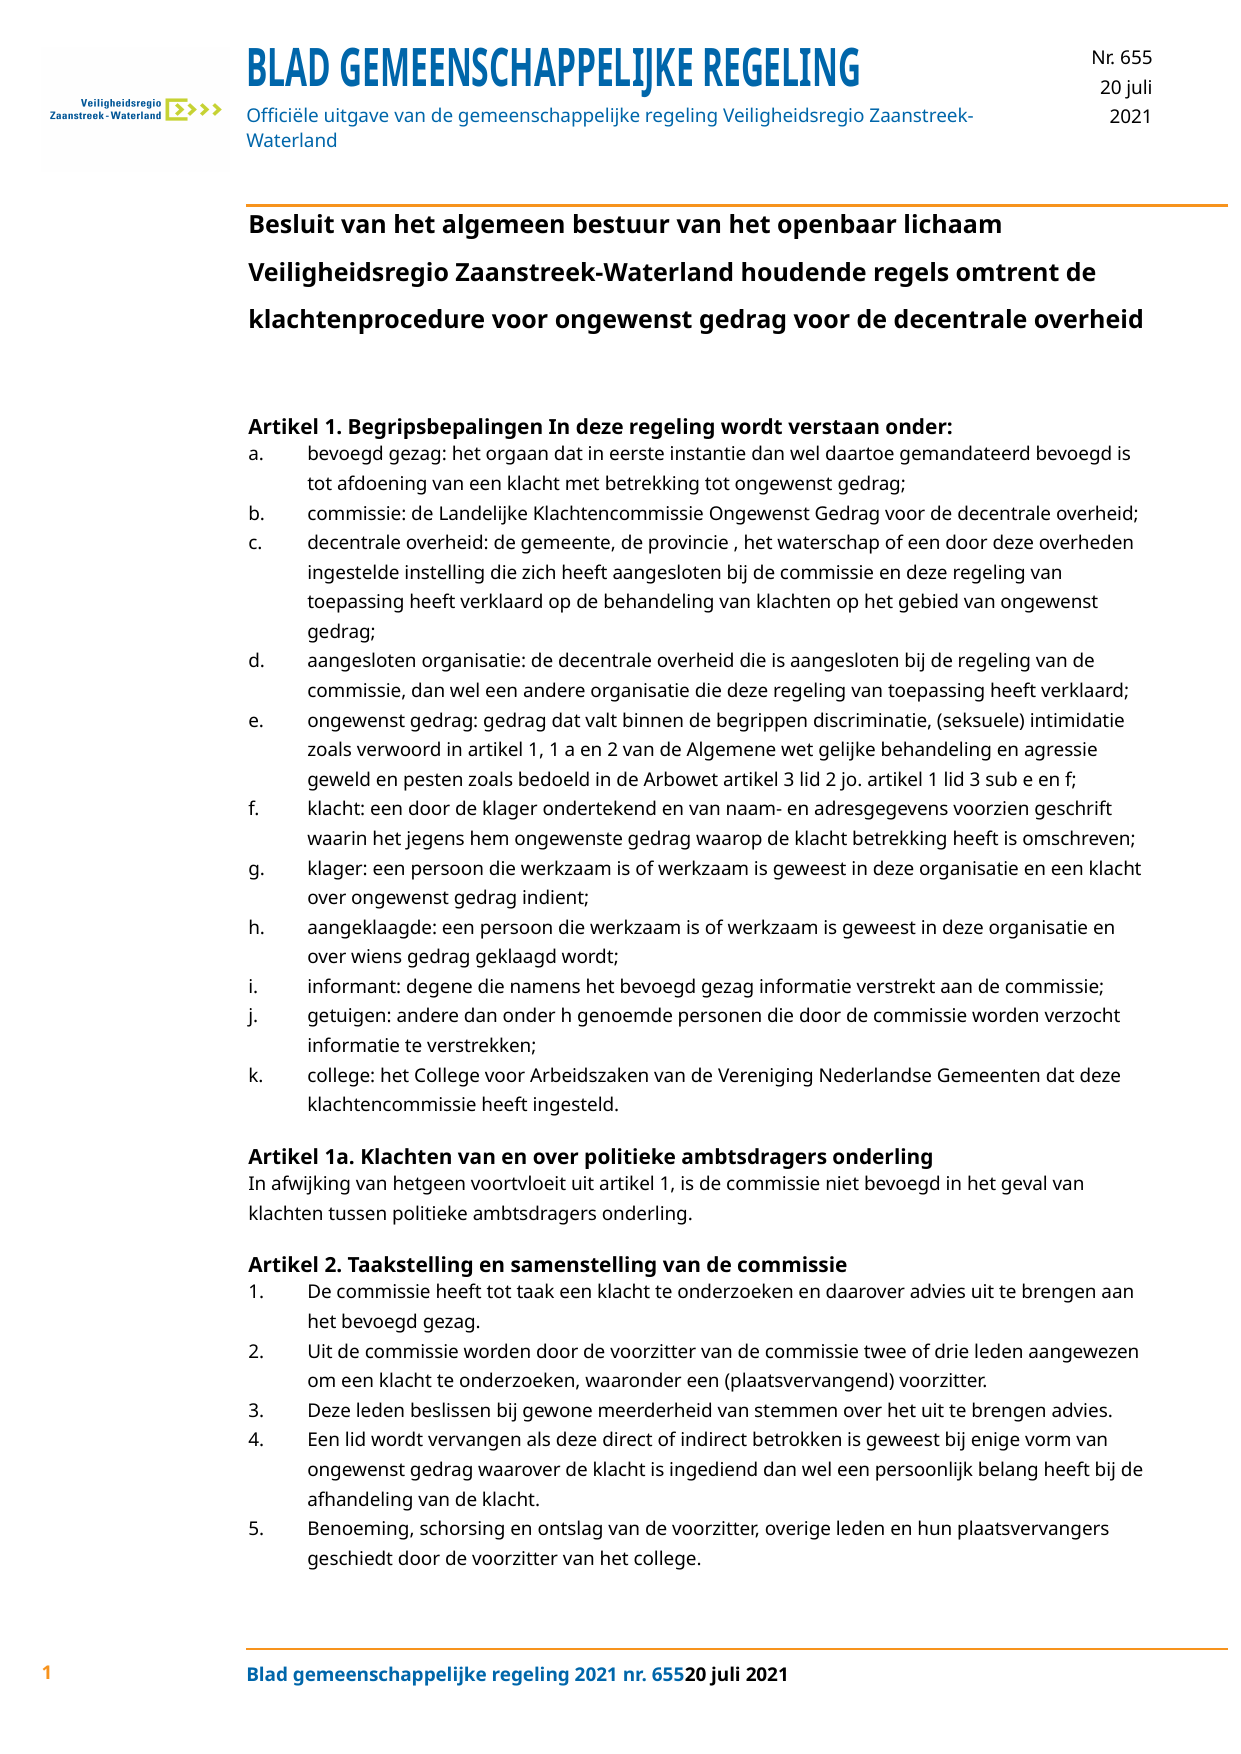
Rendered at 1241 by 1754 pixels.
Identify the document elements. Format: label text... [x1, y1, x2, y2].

list decentrale overheid: de gemeente, de provincie , het waterschap of een door deze overheden ingestelde instelling die zich heeft aangesloten bij de commissie en deze regeling van toepassing heeft verklaard op de behandeling van klachten op het gebied van ongewenst gedrag; [248, 529, 1152, 644]
text Artikel 2. Taakstelling en samenstelling van de commissie [248, 1250, 1152, 1279]
text In afwijking van hetgeen voortvloeit uit artikel 1, is de commissie niet bevoegd in het geval van klachten tussen politieke ambtsdragers onderling. [248, 1170, 1152, 1226]
list college: het College voor Arbeidszaken van de Vereniging Nederlandse Gemeenten dat deze klachtencommissie heeft ingesteld. [248, 1062, 1152, 1117]
text Artikel 1. Begripsbepalingen In deze regeling wordt verstaan onder: [248, 412, 1152, 441]
list informant: degene die namens het bevoegd gezag informatie verstrekt aan de commissie; [248, 973, 1152, 999]
list aangeklaagde: een persoon die werkzaam is of werkzaam is geweest in deze organisatie en over wiens gedrag geklaagd wordt; [248, 914, 1152, 969]
list aangesloten organisatie: de decentrale overheid die is aangesloten bij de regeling van de commissie, dan wel een andere organisatie die deze regeling van toepassing heeft verklaard; [248, 648, 1152, 703]
list klager: een persoon die werkzaam is of werkzaam is geweest in deze organisatie en een klacht over ongewenst gedrag indient; [248, 855, 1152, 910]
list Benoeming, schorsing en ontslag van de voorzitter, overige leden en hun plaatsvervangers geschiedt door de voorzitter van het college. [248, 1515, 1152, 1571]
list De commissie heeft tot taak een klacht te onderzoeken en daarover advies uit te brengen aan het bevoegd gezag. [248, 1279, 1152, 1334]
text Artikel 1a. Klachten van en over politieke ambtsdragers onderling [248, 1142, 1152, 1170]
list Een lid wordt vervangen als deze direct of indirect betrokken is geweest bij enige vorm van ongewenst gedrag waarover de klacht is ingediend dan wel een persoonlijk belang heeft bij de afhandeling van de klacht. [248, 1427, 1152, 1511]
list Uit de commissie worden door de voorzitter van de commissie twee of drie leden aangewezen om een klacht te onderzoeken, waaronder een (plaatsvervangend) voorzitter. [248, 1338, 1152, 1393]
list commissie: de Landelijke Klachtencommissie Ongewenst Gedrag voor de decentrale overheid; [248, 500, 1152, 525]
list Deze leden beslissen bij gewone meerderheid van stemmen over het uit te brengen advies. [248, 1397, 1152, 1423]
list klacht: een door de klager ondertekend en van naam- en adresgegevens voorzien geschrift waarin het jegens hem ongewenste gedrag waarop de klacht betrekking heeft is omschreven; [248, 796, 1152, 851]
picture [41, 47, 231, 172]
list getuigen: andere dan onder h genoemde personen die door de commissie worden verzocht informatie te verstrekken; [248, 1003, 1152, 1058]
list bevoegd gezag: het orgaan dat in eerste instantie dan wel daartoe gemandateerd bevoegd is tot afdoening van een klacht met betrekking tot ongewenst gedrag; [248, 441, 1152, 496]
text Besluit van het algemeen bestuur van het openbaar lichaam Veiligheidsregio Zaanstreek-Waterland houdende regels omtrent de klachtenprocedure voor ongewenst gedrag voor de decentrale overheid [248, 207, 1152, 336]
list ongewenst gedrag: gedrag dat valt binnen de begrippen discriminatie, (seksuele) intimidatie zoals verwoord in artikel 1, 1 a en 2 van de Algemene wet gelijke behandeling en agressie geweld en pesten zoals bedoeld in de Arbowet artikel 3 lid 2 jo. artikel 1 lid 3 sub e en f; [248, 707, 1152, 792]
